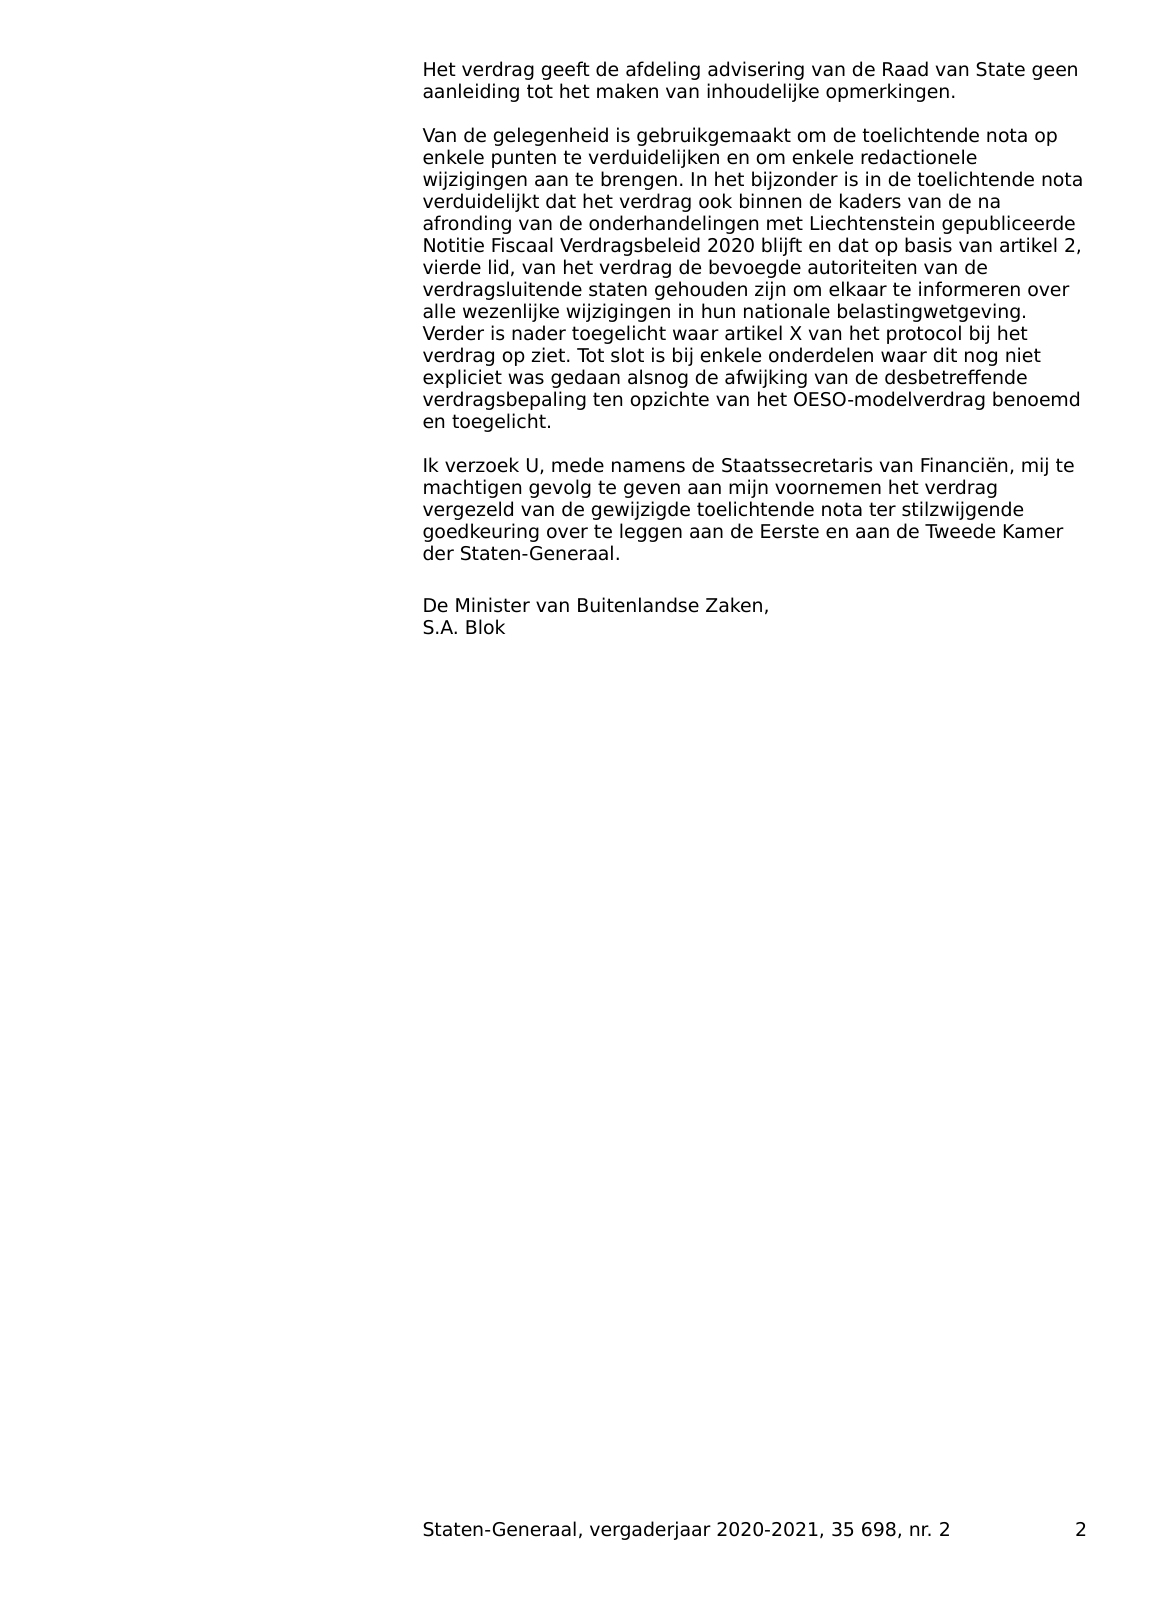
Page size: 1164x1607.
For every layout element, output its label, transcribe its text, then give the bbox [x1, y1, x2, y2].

text Van de gelegenheid is gebruikgemaakt om de toelichtende nota op enkele punten te verduidelijken en om enkele redactionele wijzigingen aan te brengen. In het bijzonder is in de toelichtende nota verduidelijkt dat het verdrag ook binnen de kaders van de na afronding van de onderhandelingen met Liechtenstein gepubliceerde Notitie Fiscaal Verdragsbeleid 2020 blijft en dat op basis van artikel 2, vierde lid, van het verdrag de bevoegde autoriteiten van de verdragsluitende staten gehouden zijn om elkaar te informeren over alle wezenlijke wijzigingen in hun nationale belastingwetgeving. Verder is nader toegelicht waar artikel X van het protocol bij het verdrag op ziet. Tot slot is bij enkele onderdelen waar dit nog niet expliciet was gedaan alsnog de afwijking van de desbetreffende verdragsbepaling ten opzichte van het OESO-modelverdrag benoemd en toegelicht. [422, 125, 1087, 433]
text Het verdrag geeft de afdeling advisering van de Raad van State geen aanleiding tot het maken van inhoudelijke opmerkingen. [422, 59, 1087, 103]
text Ik verzoek U, mede namens de Staatssecretaris van Financiën, mij te machtigen gevolg te geven aan mijn voornemen het verdrag vergezeld van de gewijzigde toelichtende nota ter stilzwijgende goedkeuring over te leggen aan de Eerste en aan de Tweede Kamer der Staten-Generaal. [422, 455, 1087, 565]
text De Minister van Buitenlandse Zaken, S.A. Blok [422, 595, 1087, 639]
